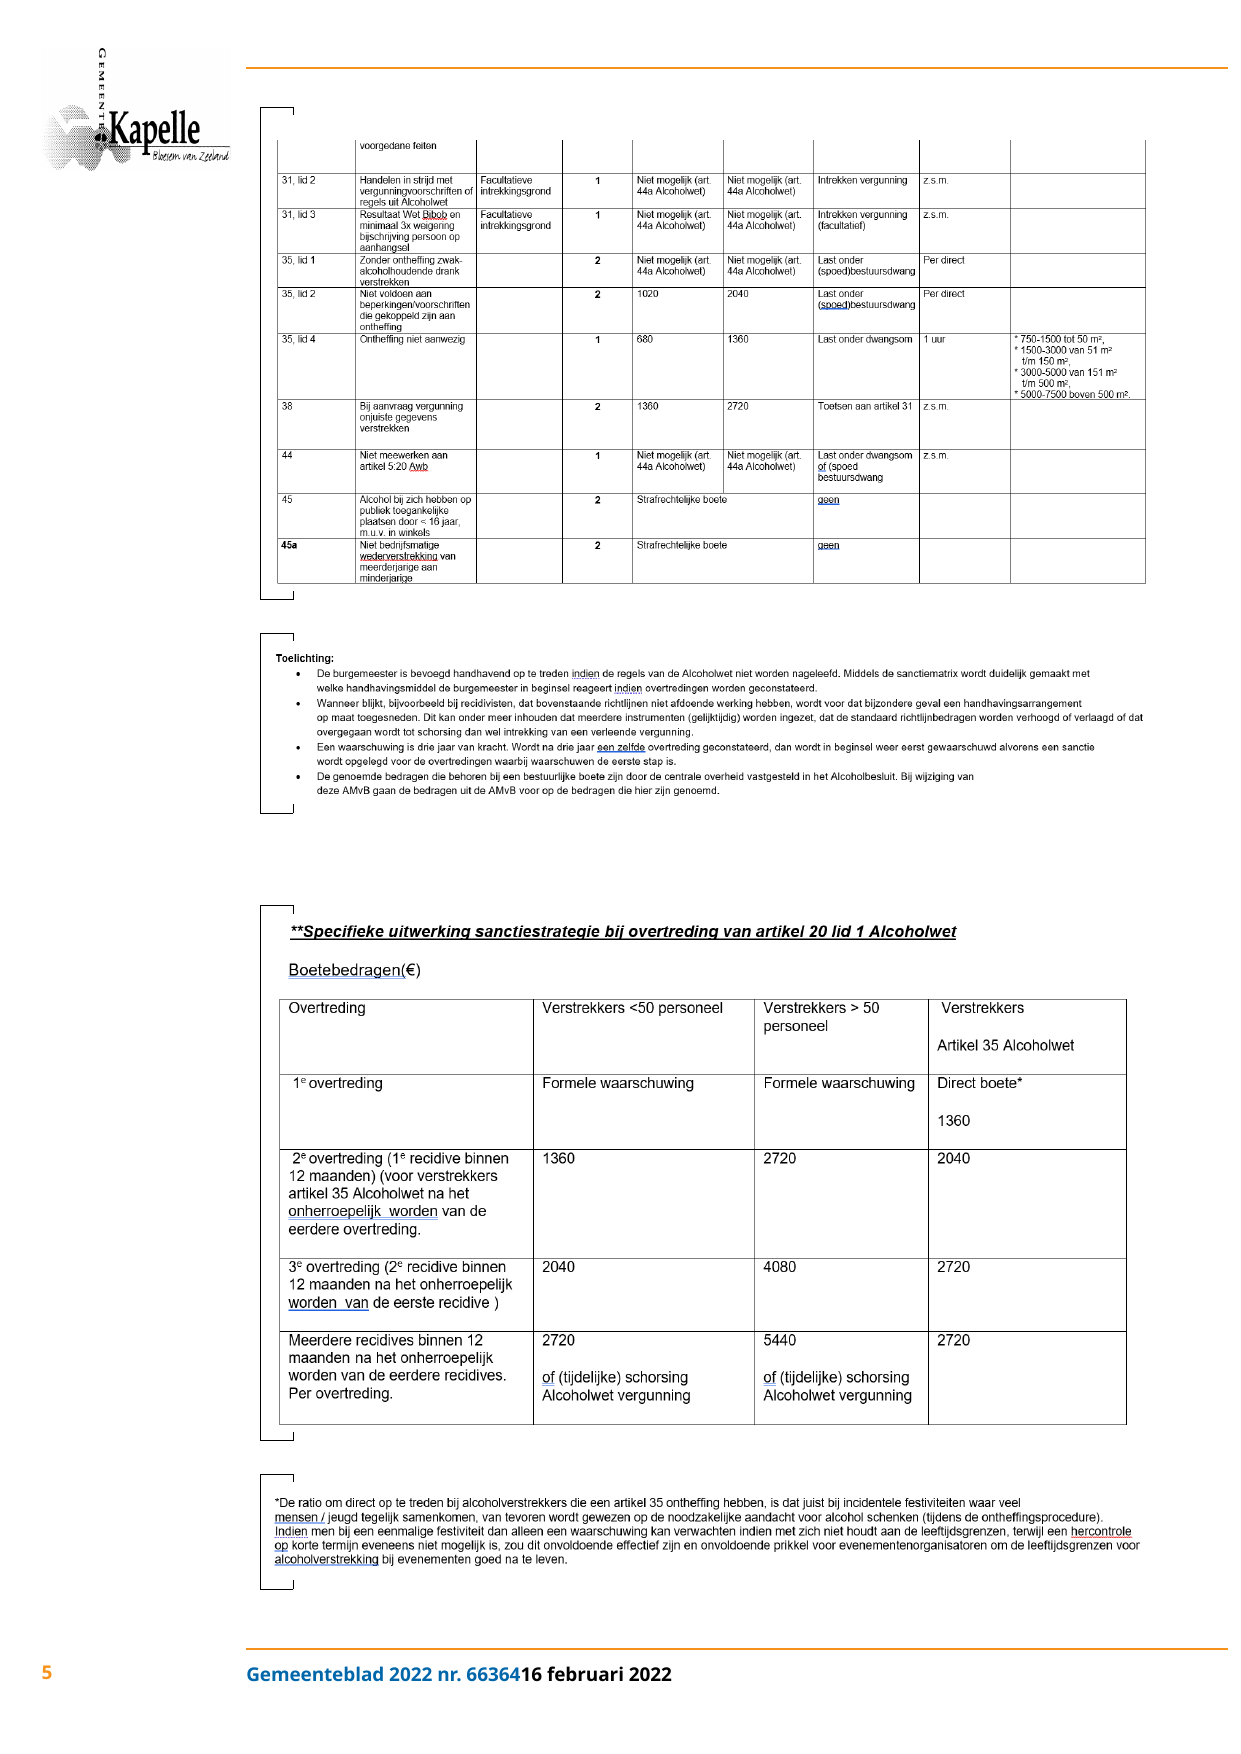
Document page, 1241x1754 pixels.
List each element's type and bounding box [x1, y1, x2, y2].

picture [268, 115, 1155, 591]
picture [268, 914, 1155, 1432]
picture [268, 1482, 1155, 1580]
picture [268, 641, 1155, 804]
picture [41, 47, 231, 172]
